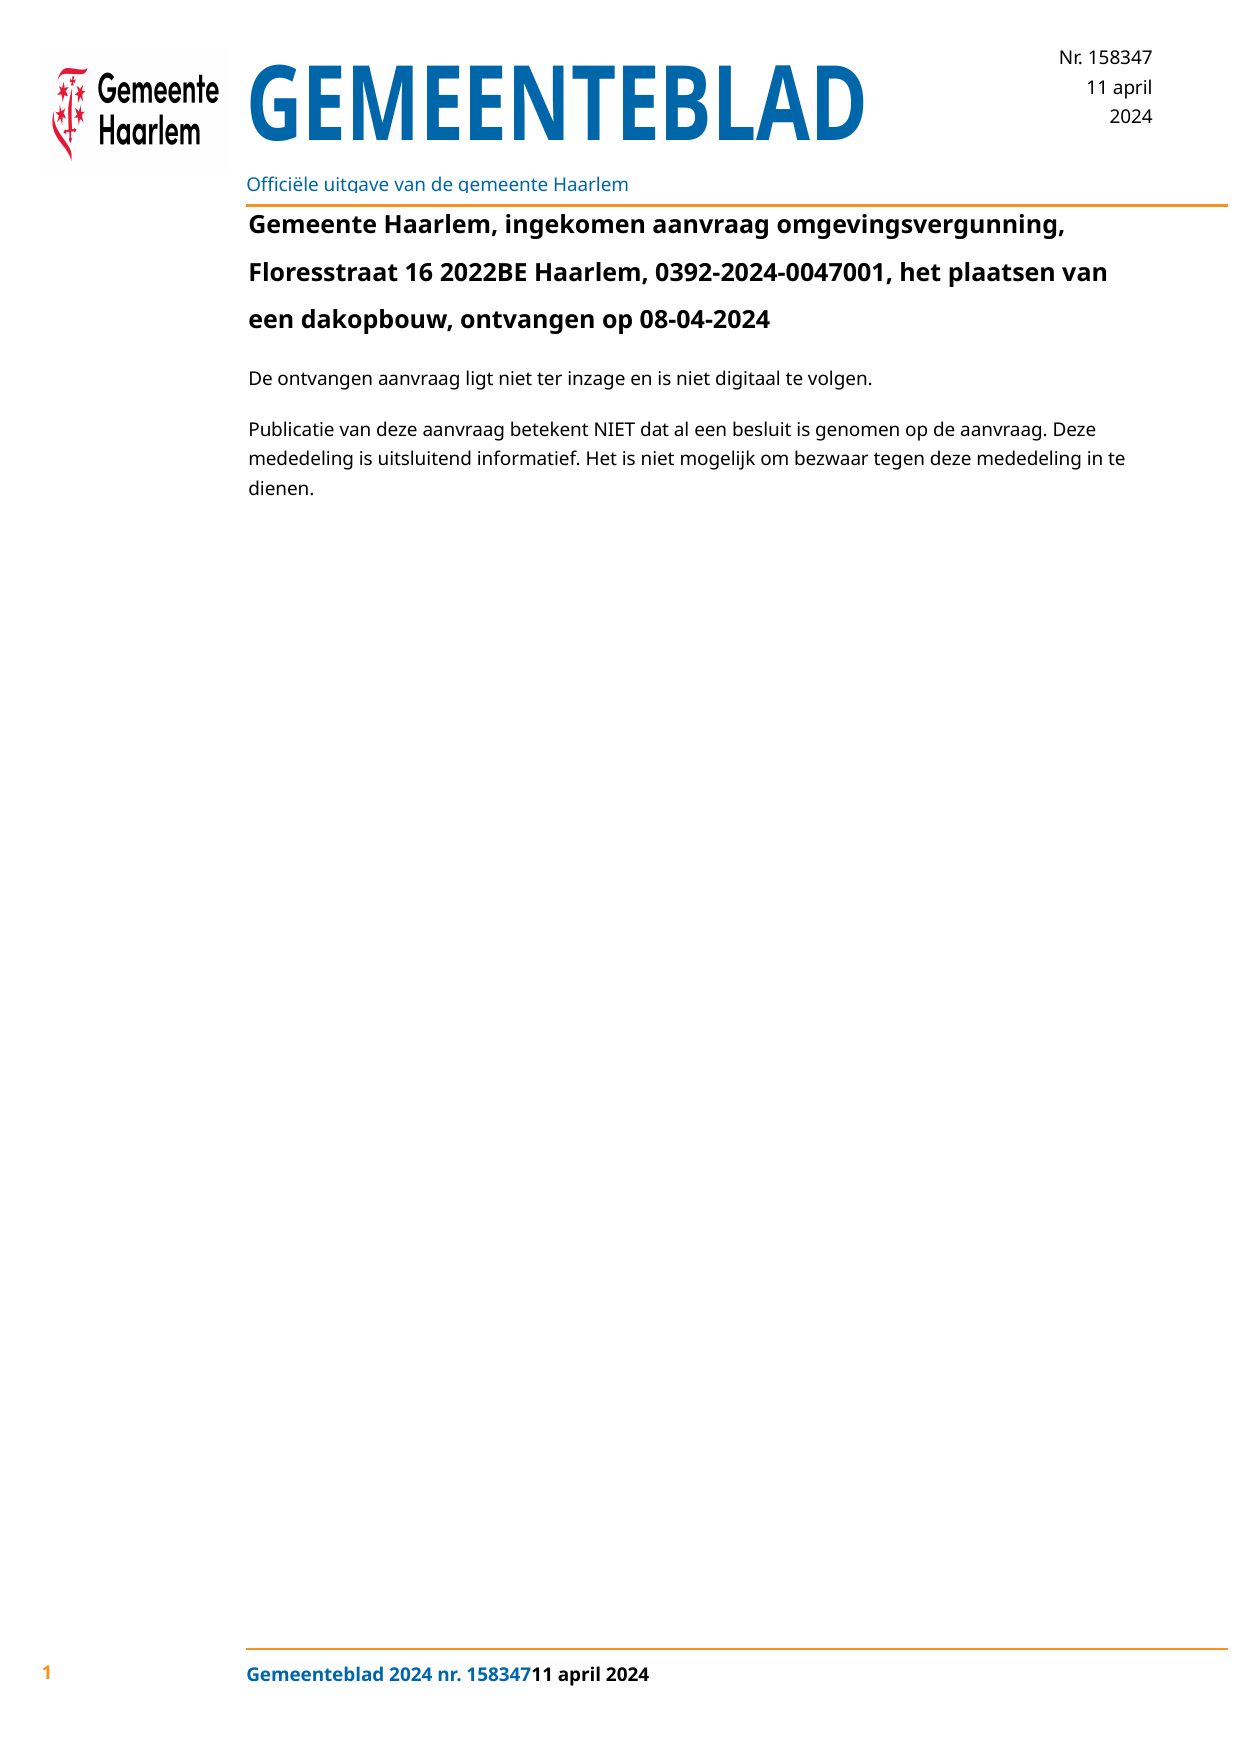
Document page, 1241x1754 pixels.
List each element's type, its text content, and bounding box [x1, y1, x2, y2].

text Gemeente Haarlem, ingekomen aanvraag omgevingsvergunning, Floresstraat 16 2022BE Haarlem, 0392-2024-0047001, het plaatsen van een dakopbouw, ontvangen op 08-04-2024 [248, 207, 1152, 336]
text Publicatie van deze aanvraag betekent NIET dat al een besluit is genomen op de aanvraag. Deze mededeling is uitsluitend informatief. Het is niet mogelijk om bezwaar tegen deze mededeling in te dienen. [248, 416, 1152, 501]
text De ontvangen aanvraag ligt niet ter inzage en is niet digitaal te volgen. [248, 366, 1152, 391]
picture [41, 47, 231, 172]
